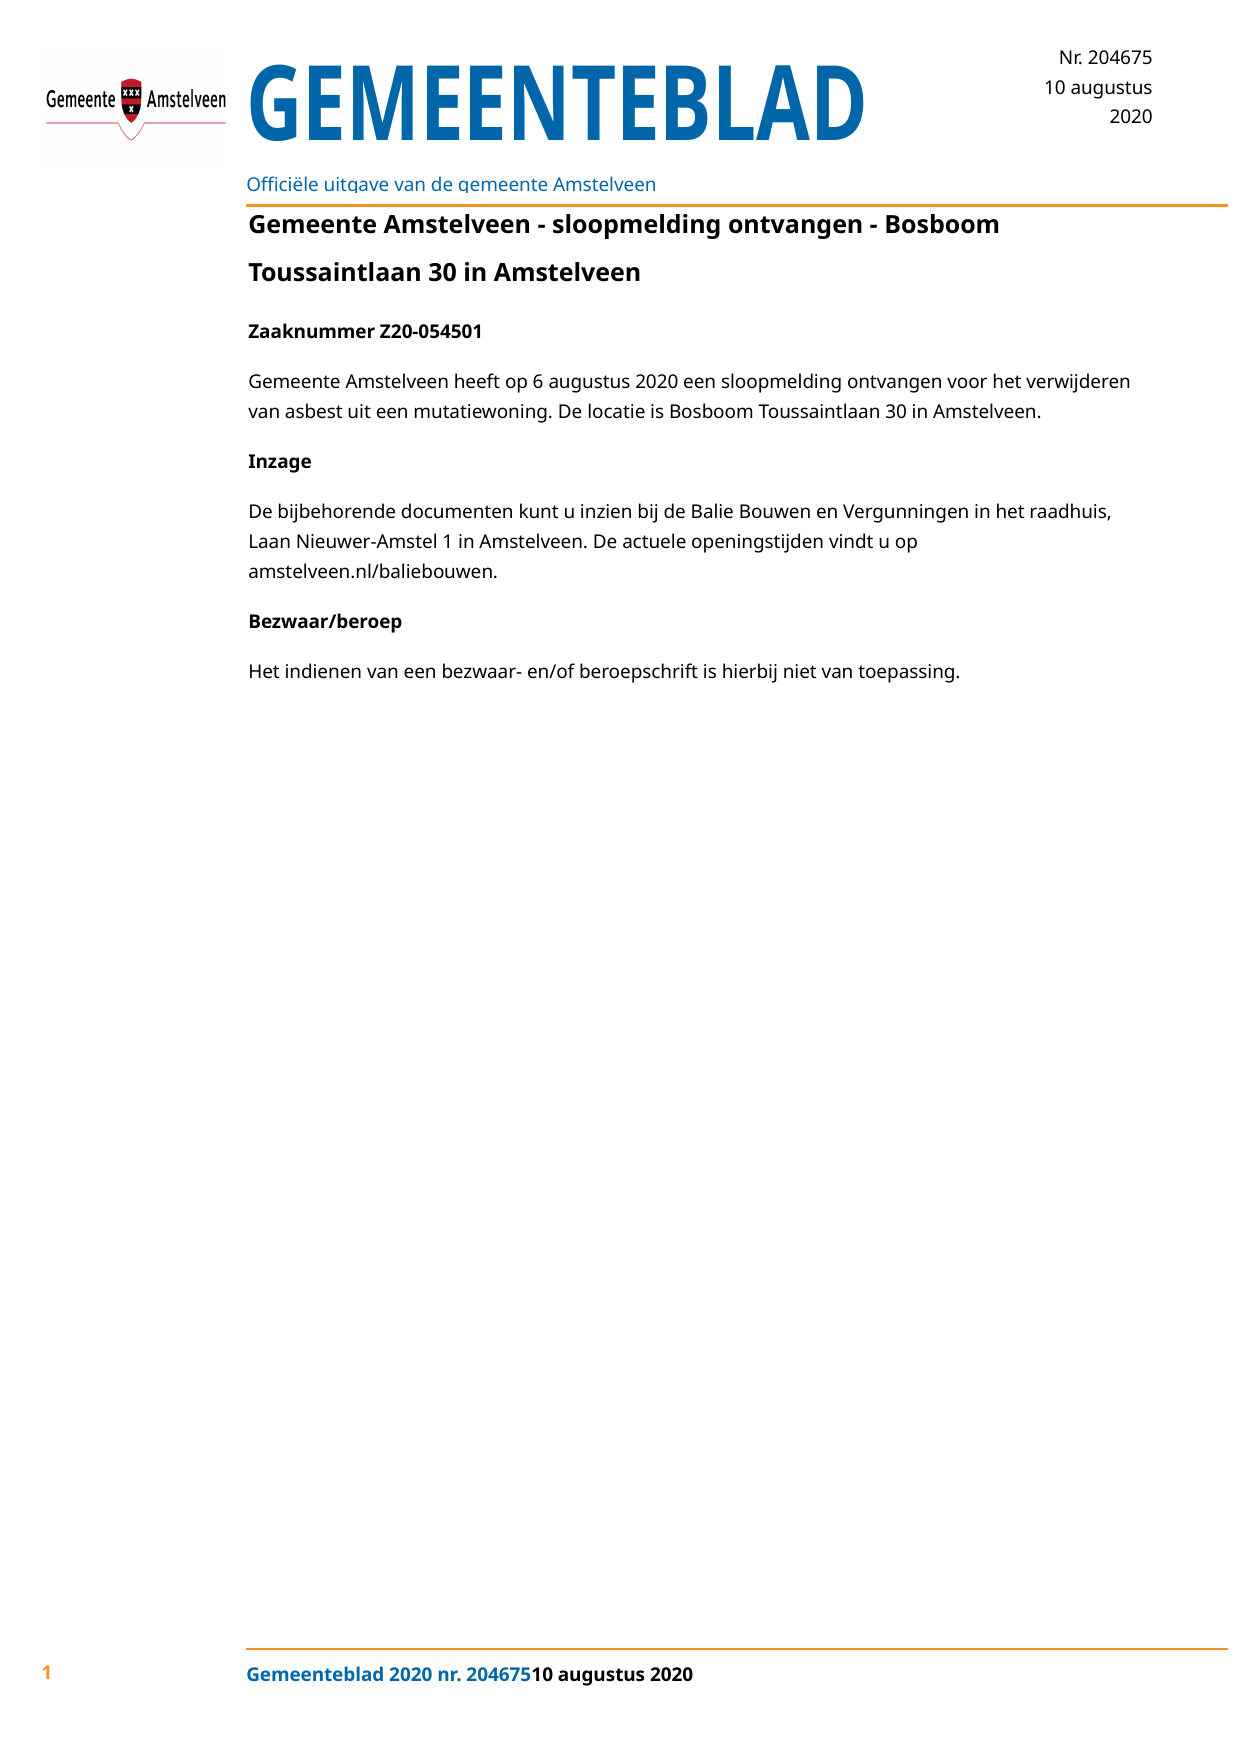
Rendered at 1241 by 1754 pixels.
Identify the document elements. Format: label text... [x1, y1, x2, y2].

picture [41, 47, 231, 172]
text Zaaknummer Z20-054501 [248, 318, 1152, 344]
text De bijbehorende documenten kunt u inzien bij de Balie Bouwen en Vergunningen in het raadhuis, Laan Nieuwer-Amstel 1 in Amstelveen. De actuele openingstijden vindt u op amstelveen.nl/baliebouwen. [248, 499, 1152, 584]
text Gemeente Amstelveen - sloopmelding ontvangen - Bosboom Toussaintlaan 30 in Amstelveen [248, 207, 1152, 288]
text Bezwaar/beroep [248, 608, 1152, 634]
text Gemeente Amstelveen heeft op 6 augustus 2020 een sloopmelding ontvangen voor het verwijderen van asbest uit een mutatiewoning. De locatie is Bosboom Toussaintlaan 30 in Amstelveen. [248, 368, 1152, 424]
text Inzage [248, 448, 1152, 474]
text Het indienen van een bezwaar- en/of beroepschrift is hierbij niet van toepassing. [248, 659, 1152, 684]
